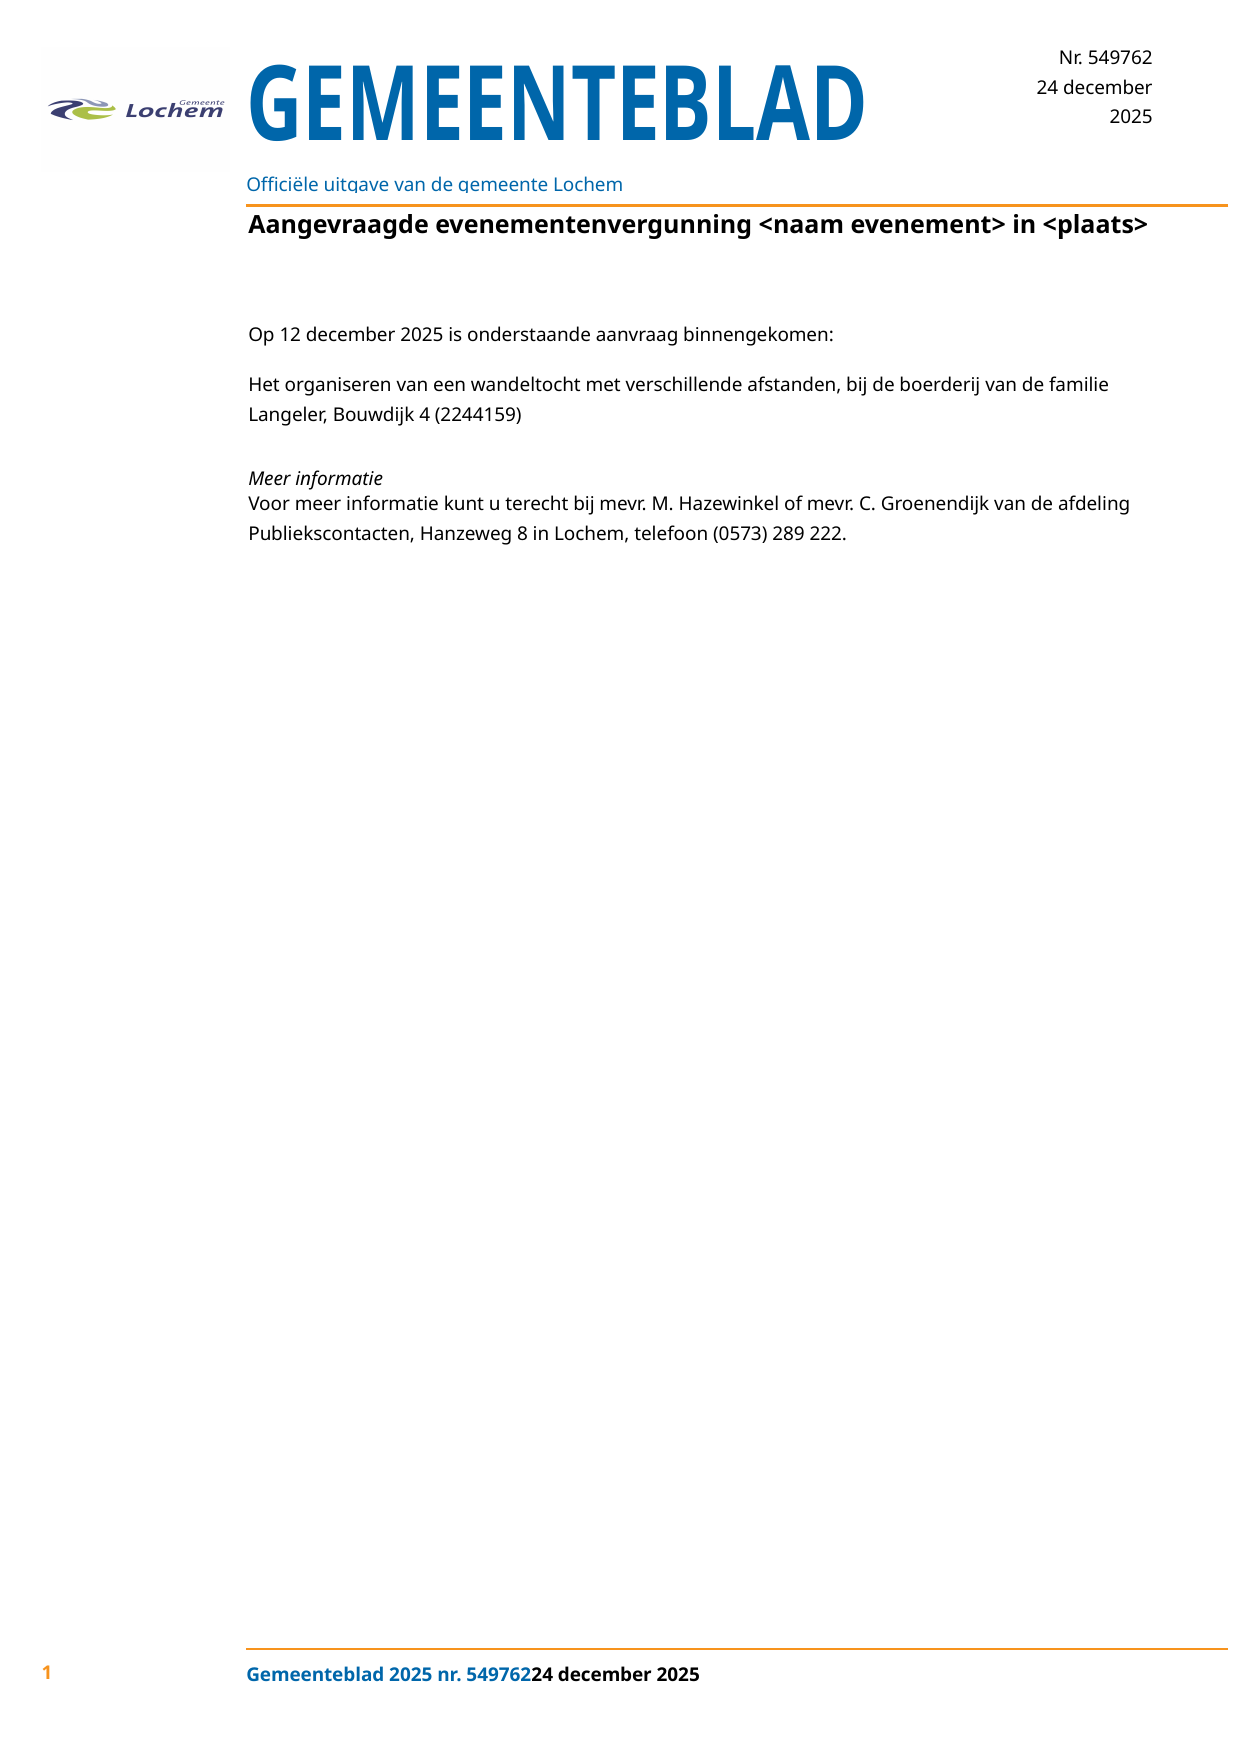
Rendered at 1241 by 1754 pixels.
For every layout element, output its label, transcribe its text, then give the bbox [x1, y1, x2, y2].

text Het organiseren van een wandeltocht met verschillende afstanden, bij de boerderij van de familie Langeler, Bouwdijk 4 (2244159) [248, 371, 1152, 426]
text Op 12 december 2025 is onderstaande aanvraag binnengekomen: [248, 321, 1152, 346]
text Voor meer informatie kunt u terecht bij mevr. M. Hazewinkel of mevr. C. Groenendijk van de afdeling Publiekscontacten, Hanzeweg 8 in Lochem, telefoon (0573) 289 222. [248, 490, 1152, 546]
picture [41, 47, 231, 172]
text Meer informatie [248, 465, 1152, 490]
text Aangevraagde evenementenvergunning <naam evenement> in <plaats> [248, 207, 1152, 241]
